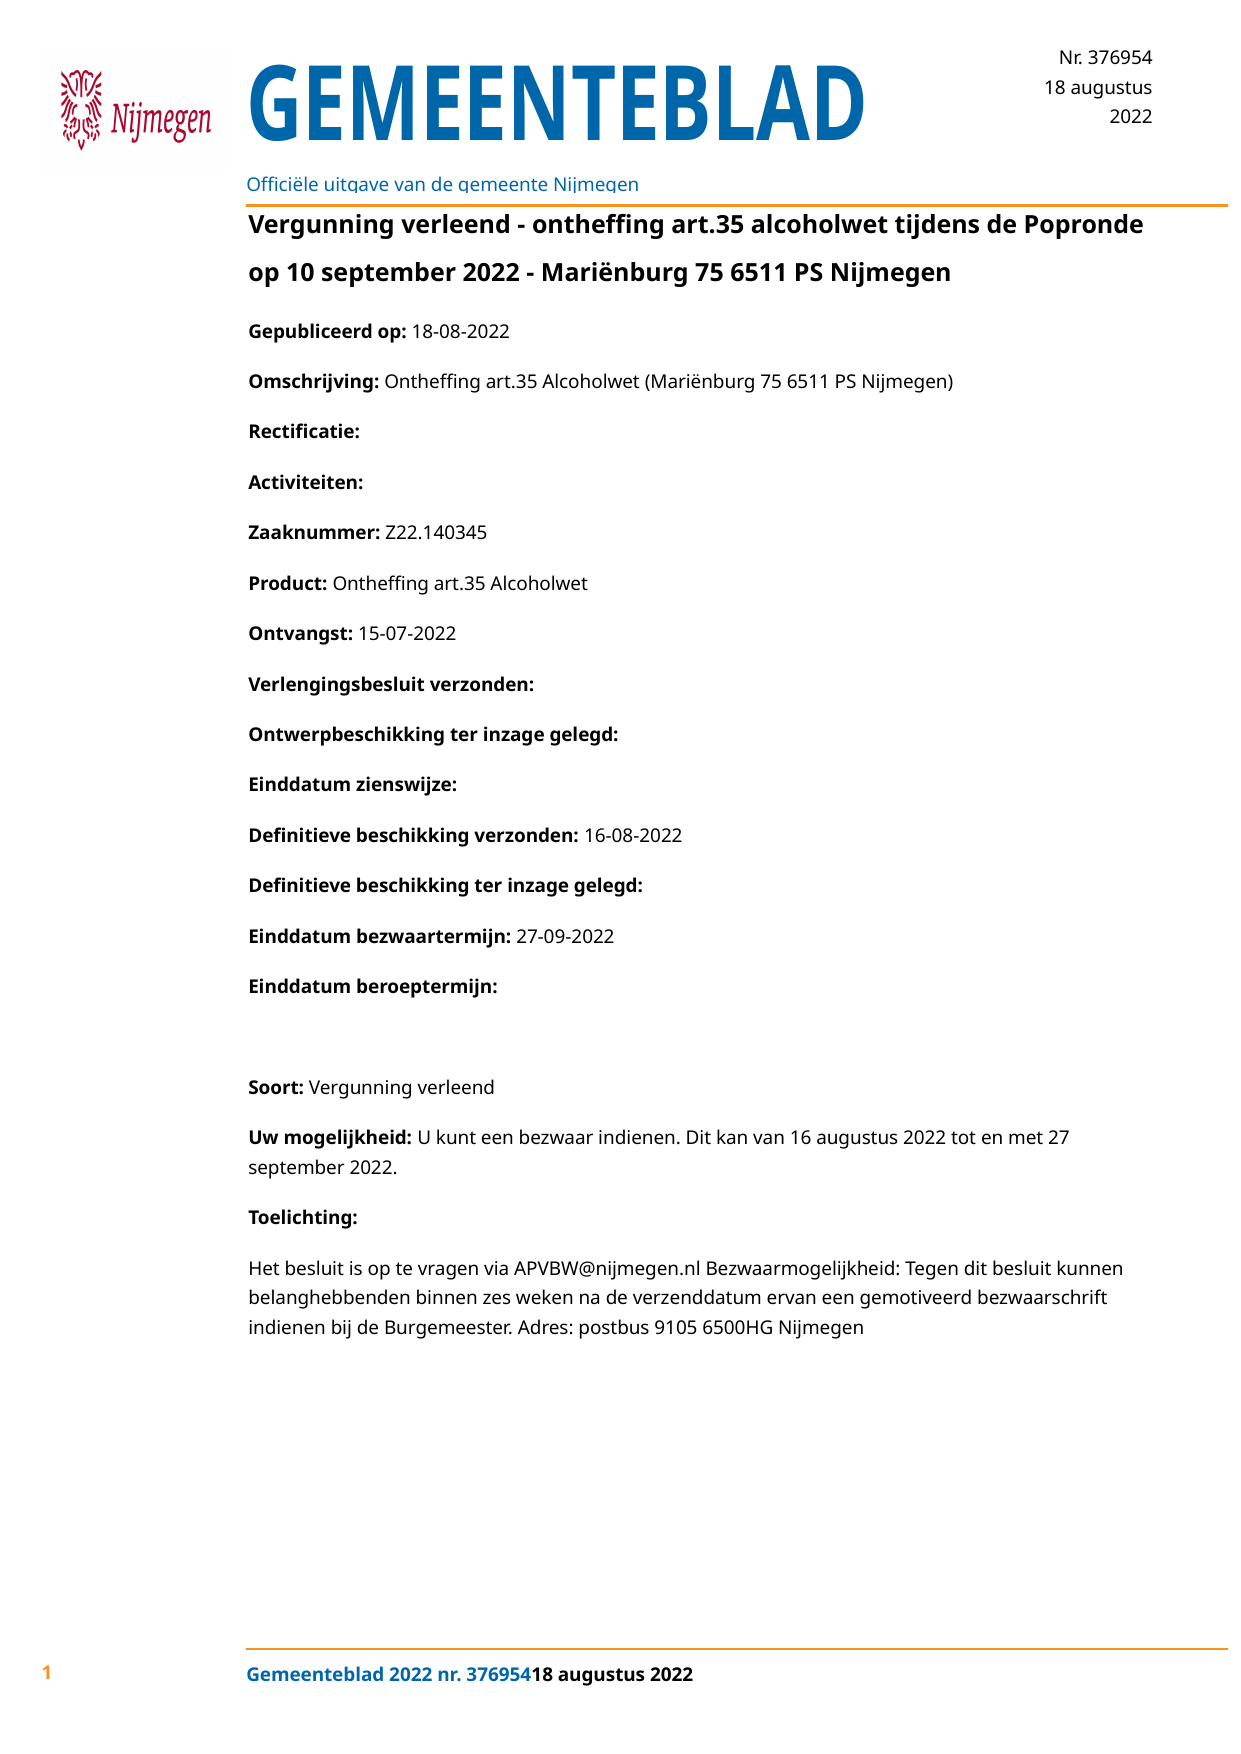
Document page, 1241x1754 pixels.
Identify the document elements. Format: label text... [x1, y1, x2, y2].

text Einddatum bezwaartermijn: 27-09-2022 [248, 923, 1152, 949]
text Het besluit is op te vragen via APVBW@nijmegen.nl Bezwaarmogelijkheid: Tegen dit besluit kunnen belanghebbenden binnen zes weken na de verzenddatum ervan een gemotiveerd bezwaarschrift indienen bij de Burgemeester. Adres: postbus 9105 6500HG Nijmegen [248, 1255, 1152, 1340]
text Ontvangst: 15-07-2022 [248, 620, 1152, 646]
text Toelichting: [248, 1204, 1152, 1230]
text Einddatum beroeptermijn: [248, 973, 1152, 999]
text Rectificatie: [248, 419, 1152, 444]
text Definitieve beschikking verzonden: 16-08-2022 [248, 822, 1152, 848]
text Einddatum zienswijze: [248, 772, 1152, 797]
text Omschrijving: Ontheffing art.35 Alcoholwet (Mariënburg 75 6511 PS Nijmegen) [248, 368, 1152, 394]
text Activiteiten: [248, 469, 1152, 495]
text Vergunning verleend - ontheffing art.35 alcoholwet tijdens de Popronde op 10 september 2022 - Mariënburg 75 6511 PS Nijmegen [248, 207, 1152, 288]
text Definitieve beschikking ter inzage gelegd: [248, 872, 1152, 898]
text Ontwerpbeschikking ter inzage gelegd: [248, 721, 1152, 747]
picture [41, 47, 231, 172]
text Zaaknummer: Z22.140345 [248, 519, 1152, 545]
text Gepubliceerd op: 18-08-2022 [248, 318, 1152, 344]
text Product: Ontheffing art.35 Alcoholwet [248, 570, 1152, 596]
text Soort: Vergunning verleend [248, 1074, 1152, 1100]
text Uw mogelijkheid: U kunt een bezwaar indienen. Dit kan van 16 augustus 2022 tot en met 27 september 2022. [248, 1124, 1152, 1180]
text Verlengingsbesluit verzonden: [248, 671, 1152, 697]
